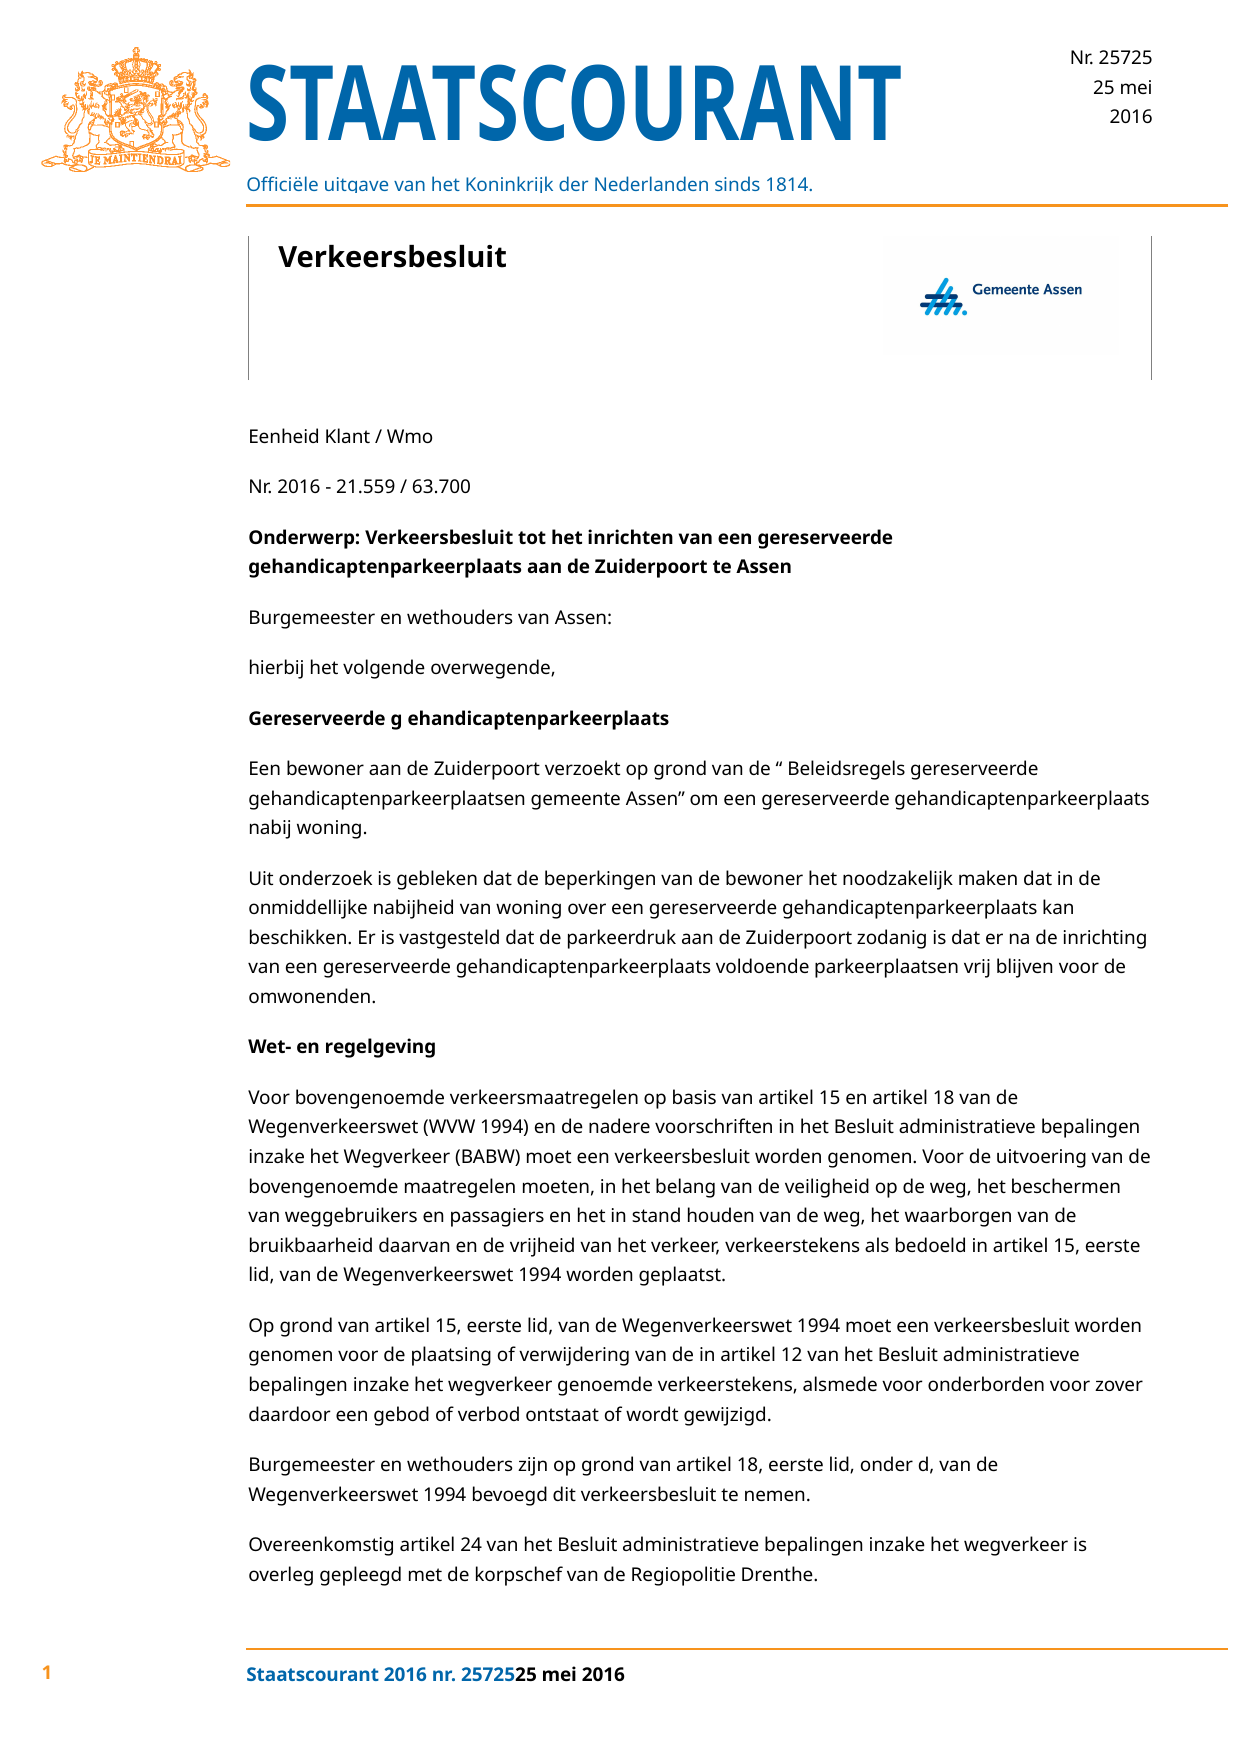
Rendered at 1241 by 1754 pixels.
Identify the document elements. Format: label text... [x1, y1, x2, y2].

text Voor bovengenoemde verkeersmaatregelen op basis van artikel 15 en artikel 18 van de Wegenverkeerswet (WVW 1994) en de nadere voorschriften in het Besluit administratieve bepalingen inzake het Wegverkeer (BABW) moet een verkeersbesluit worden genomen. Voor de uitvoering van de bovengenoemde maatregelen moeten, in het belang van de veiligheid op de weg, het beschermen van weggebruikers en passagiers en het in stand houden van de weg, het waarborgen van de bruikbaarheid daarvan en de vrijheid van het verkeer, verkeerstekens als bedoeld in artikel 15, eerste lid, van de Wegenverkeerswet 1994 worden geplaatst. [248, 1084, 1152, 1287]
text Eenheid Klant / Wmo [248, 423, 1152, 449]
picture [41, 47, 231, 172]
text Nr. 2016 - 21.559 / 63.700 [248, 474, 1152, 499]
text Onderwerp: Verkeersbesluit tot het inrichten van een gereserveerde gehandicaptenparkeerplaats aan de Zuiderpoort te Assen [248, 524, 1152, 579]
text Uit onderzoek is gebleken dat de beperkingen van de bewoner het noodzakelijk maken dat in de onmiddellijke nabijheid van woning over een gereserveerde gehandicaptenparkeerplaats kan beschikken. Er is vastgesteld dat de parkeerdruk aan de Zuiderpoort zodanig is dat er na de inrichting van een gereserveerde gehandicaptenparkeerplaats voldoende parkeerplaatsen vrij blijven voor de omwonenden. [248, 865, 1152, 1009]
table_header [850, 236, 1151, 380]
text hierbij het volgende overwegende, [248, 654, 1152, 680]
text Burgemeester en wethouders zijn op grond van artikel 18, eerste lid, onder d, van de Wegenverkeerswet 1994 bevoegd dit verkeersbesluit te nemen. [248, 1451, 1152, 1506]
text Overeenkomstig artikel 24 van het Besluit administratieve bepalingen inzake het wegverkeer is overleg gepleegd met de korpschef van de Regiopolitie Drenthe. [248, 1531, 1152, 1586]
table_header Verkeersbesluit [249, 236, 850, 380]
text Een bewoner aan de Zuiderpoort verzoekt op grond van de “ Beleidsregels gereserveerde gehandicaptenparkeerplaatsen gemeente Assen” om een gereserveerde gehandicaptenparkeerplaats nabij woning. [248, 755, 1152, 840]
text Gereserveerde g ehandicaptenparkeerplaats [248, 705, 1152, 731]
picture [882, 236, 1119, 355]
text Burgemeester en wethouders van Assen: [248, 604, 1152, 630]
text Wet- en regelgeving [248, 1034, 1152, 1059]
text Op grond van artikel 15, eerste lid, van de Wegenverkeerswet 1994 moet een verkeersbesluit worden genomen voor de plaatsing of verwijdering van de in artikel 12 van het Besluit administratieve bepalingen inzake het wegverkeer genoemde verkeerstekens, alsmede voor onderborden voor zover daardoor een gebod of verbod ontstaat of wordt gewijzigd. [248, 1312, 1152, 1426]
